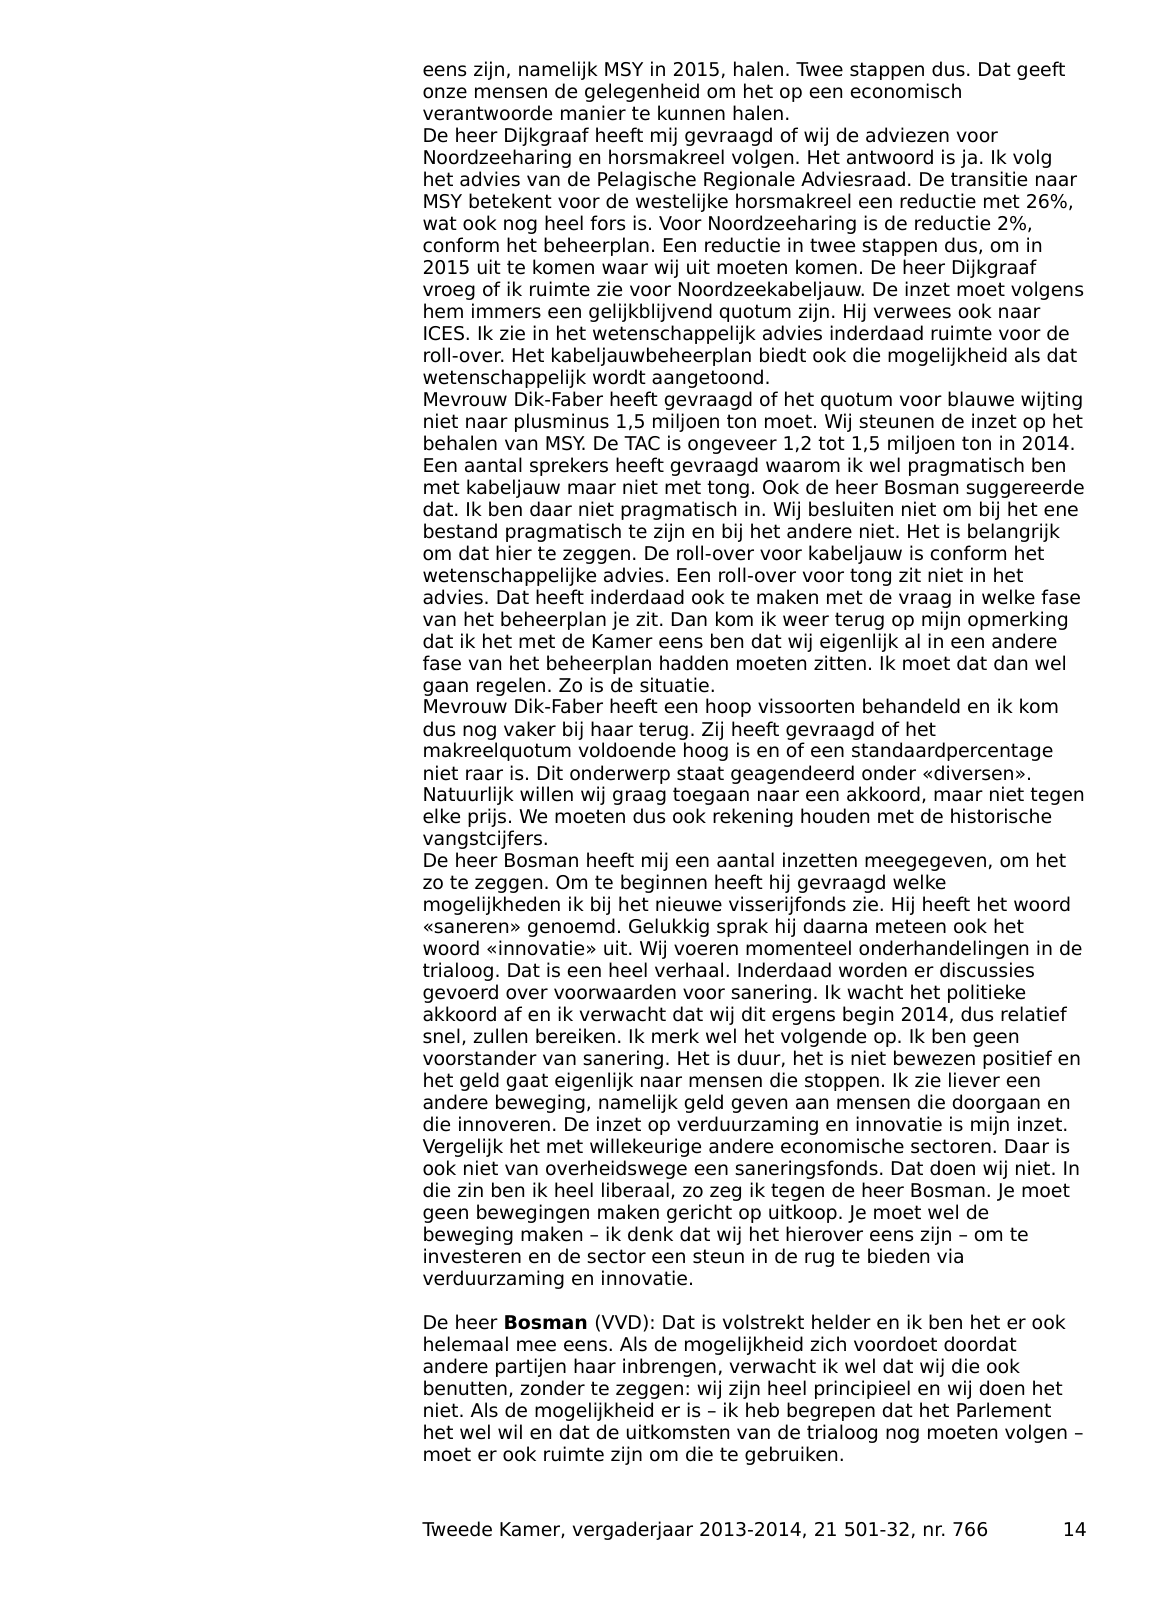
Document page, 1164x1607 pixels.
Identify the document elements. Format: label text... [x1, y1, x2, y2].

text De heer Bosman heeft mij een aantal inzetten meegegeven, om het zo te zeggen. Om te beginnen heeft hij gevraagd welke mogelijkheden ik bij het nieuwe visserijfonds zie. Hij heeft het woord «saneren» genoemd. Gelukkig sprak hij daarna meteen ook het woord «innovatie» uit. Wij voeren momenteel onderhandelingen in de trialoog. Dat is een heel verhaal. Inderdaad worden er discussies gevoerd over voorwaarden voor sanering. Ik wacht het politieke akkoord af en ik verwacht dat wij dit ergens begin 2014, dus relatief snel, zullen bereiken. Ik merk wel het volgende op. Ik ben geen voorstander van sanering. Het is duur, het is niet bewezen positief en het geld gaat eigenlijk naar mensen die stoppen. Ik zie liever een andere beweging, namelijk geld geven aan mensen die doorgaan en die innoveren. De inzet op verduurzaming en innovatie is mijn inzet. Vergelijk het met willekeurige andere economische sectoren. Daar is ook niet van overheidswege een saneringsfonds. Dat doen wij niet. In die zin ben ik heel liberaal, zo zeg ik tegen de heer Bosman. Je moet geen bewegingen maken gericht op uitkoop. Je moet wel de beweging maken – ik denk dat wij het hierover eens zijn – om te investeren en de sector een steun in de rug te bieden via verduurzaming en innovatie. [422, 850, 1087, 1290]
text Mevrouw Dik-Faber heeft gevraagd of het quotum voor blauwe wijting niet naar plusminus 1,5 miljoen ton moet. Wij steunen de inzet op het behalen van MSY. De TAC is ongeveer 1,2 tot 1,5 miljoen ton in 2014. Een aantal sprekers heeft gevraagd waarom ik wel pragmatisch ben met kabeljauw maar niet met tong. Ook de heer Bosman suggereerde dat. Ik ben daar niet pragmatisch in. Wij besluiten niet om bij het ene bestand pragmatisch te zijn en bij het andere niet. Het is belangrijk om dat hier te zeggen. De roll-over voor kabeljauw is conform het wetenschappelijke advies. Een roll-over voor tong zit niet in het advies. Dat heeft inderdaad ook te maken met de vraag in welke fase van het beheerplan je zit. Dan kom ik weer terug op mijn opmerking dat ik het met de Kamer eens ben dat wij eigenlijk al in een andere fase van het beheerplan hadden moeten zitten. Ik moet dat dan wel gaan regelen. Zo is de situatie. [422, 389, 1087, 696]
text De heer Dijkgraaf heeft mij gevraagd of wij de adviezen voor Noordzeeharing en horsmakreel volgen. Het antwoord is ja. Ik volg het advies van de Pelagische Regionale Adviesraad. De transitie naar MSY betekent voor de westelijke horsmakreel een reductie met 26%, wat ook nog heel fors is. Voor Noordzeeharing is de reductie 2%, conform het beheerplan. Een reductie in twee stappen dus, om in 2015 uit te komen waar wij uit moeten komen. De heer Dijkgraaf vroeg of ik ruimte zie voor Noordzeekabeljauw. De inzet moet volgens hem immers een gelijkblijvend quotum zijn. Hij verwees ook naar ICES. Ik zie in het wetenschappelijk advies inderdaad ruimte voor de roll-over. Het kabeljauwbeheerplan biedt ook die mogelijkheid als dat wetenschappelijk wordt aangetoond. [422, 125, 1087, 389]
text Mevrouw Dik-Faber heeft een hoop vissoorten behandeld en ik kom dus nog vaker bij haar terug. Zij heeft gevraagd of het makreelquotum voldoende hoog is en of een standaardpercentage niet raar is. Dit onderwerp staat geagendeerd onder «diversen». Natuurlijk willen wij graag toegaan naar een akkoord, maar niet tegen elke prijs. We moeten dus ook rekening houden met de historische vangstcijfers. [422, 696, 1087, 850]
text eens zijn, namelijk MSY in 2015, halen. Twee stappen dus. Dat geeft onze mensen de gelegenheid om het op een economisch verantwoorde manier te kunnen halen. [422, 59, 1087, 125]
text De heer Bosman (VVD): Dat is volstrekt helder en ik ben het er ook helemaal mee eens. Als de mogelijkheid zich voordoet doordat andere partijen haar inbrengen, verwacht ik wel dat wij die ook benutten, zonder te zeggen: wij zijn heel principieel en wij doen het niet. Als de mogelijkheid er is – ik heb begrepen dat het Parlement het wel wil en dat de uitkomsten van de trialoog nog moeten volgen – moet er ook ruimte zijn om die te gebruiken. [422, 1312, 1087, 1466]
